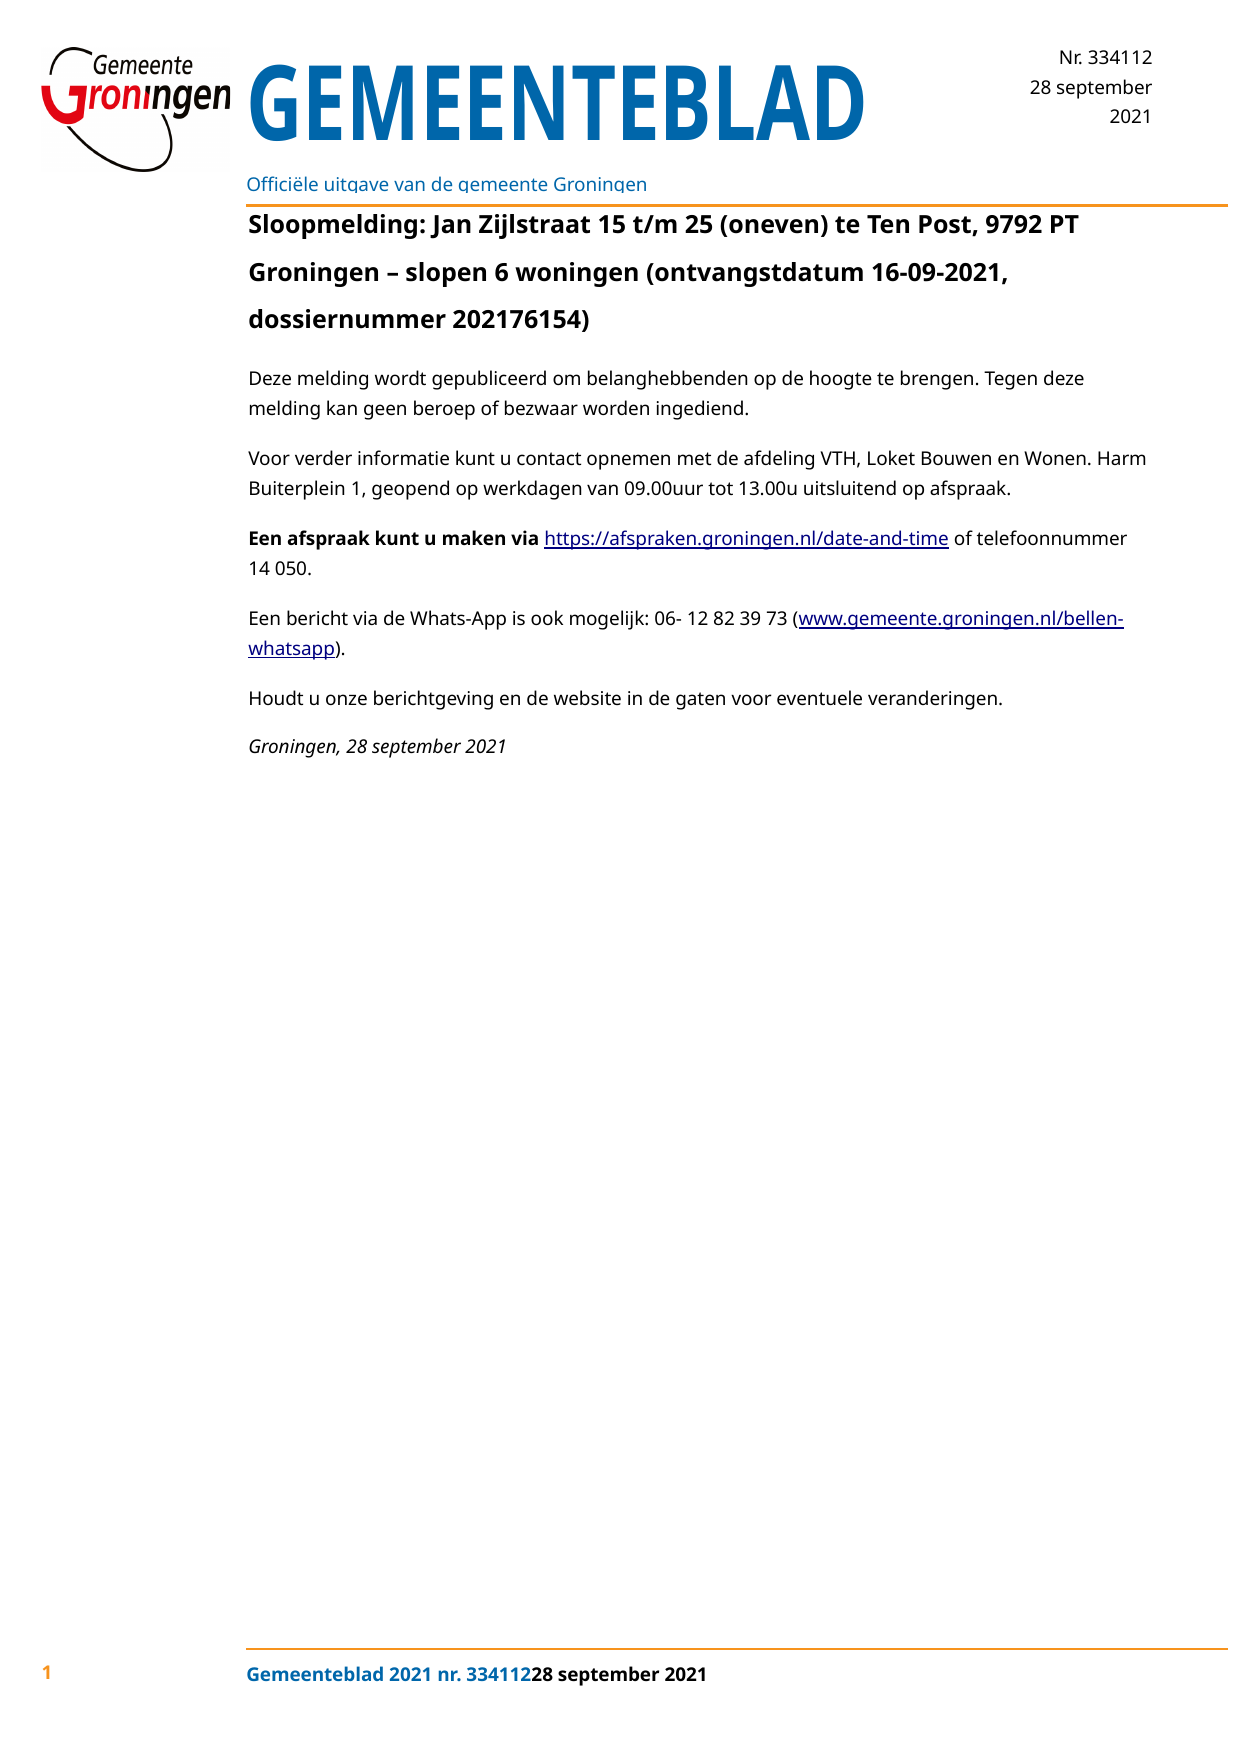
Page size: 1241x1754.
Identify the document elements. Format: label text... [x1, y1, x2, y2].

picture [41, 47, 231, 172]
text Een bericht via de Whats-App is ook mogelijk: 06- 12 82 39 73 (www.gemeente.groningen.nl/bellen-whatsapp). [248, 606, 1152, 661]
text Voor verder informatie kunt u contact opnemen met de afdeling VTH, Loket Bouwen en Wonen. Harm Buiterplein 1, geopend op werkdagen van 09.00uur tot 13.00u uitsluitend op afspraak. [248, 446, 1152, 501]
text Houdt u onze berichtgeving en de website in de gaten voor eventuele veranderingen. [248, 686, 1152, 711]
text Deze melding wordt gepubliceerd om belanghebbenden op de hoogte te brengen. Tegen deze melding kan geen beroep of bezwaar worden ingediend. [248, 366, 1152, 421]
text Groningen, 28 september 2021 [248, 733, 1152, 759]
text Sloopmelding: Jan Zijlstraat 15 t/m 25 (oneven) te Ten Post, 9792 PT Groningen – slopen 6 woningen (ontvangstdatum 16-09-2021, dossiernummer 202176154) [248, 207, 1152, 336]
text Een afspraak kunt u maken via https://afspraken.groningen.nl/date-and-time of telefoonnummer 14 050. [248, 526, 1152, 581]
